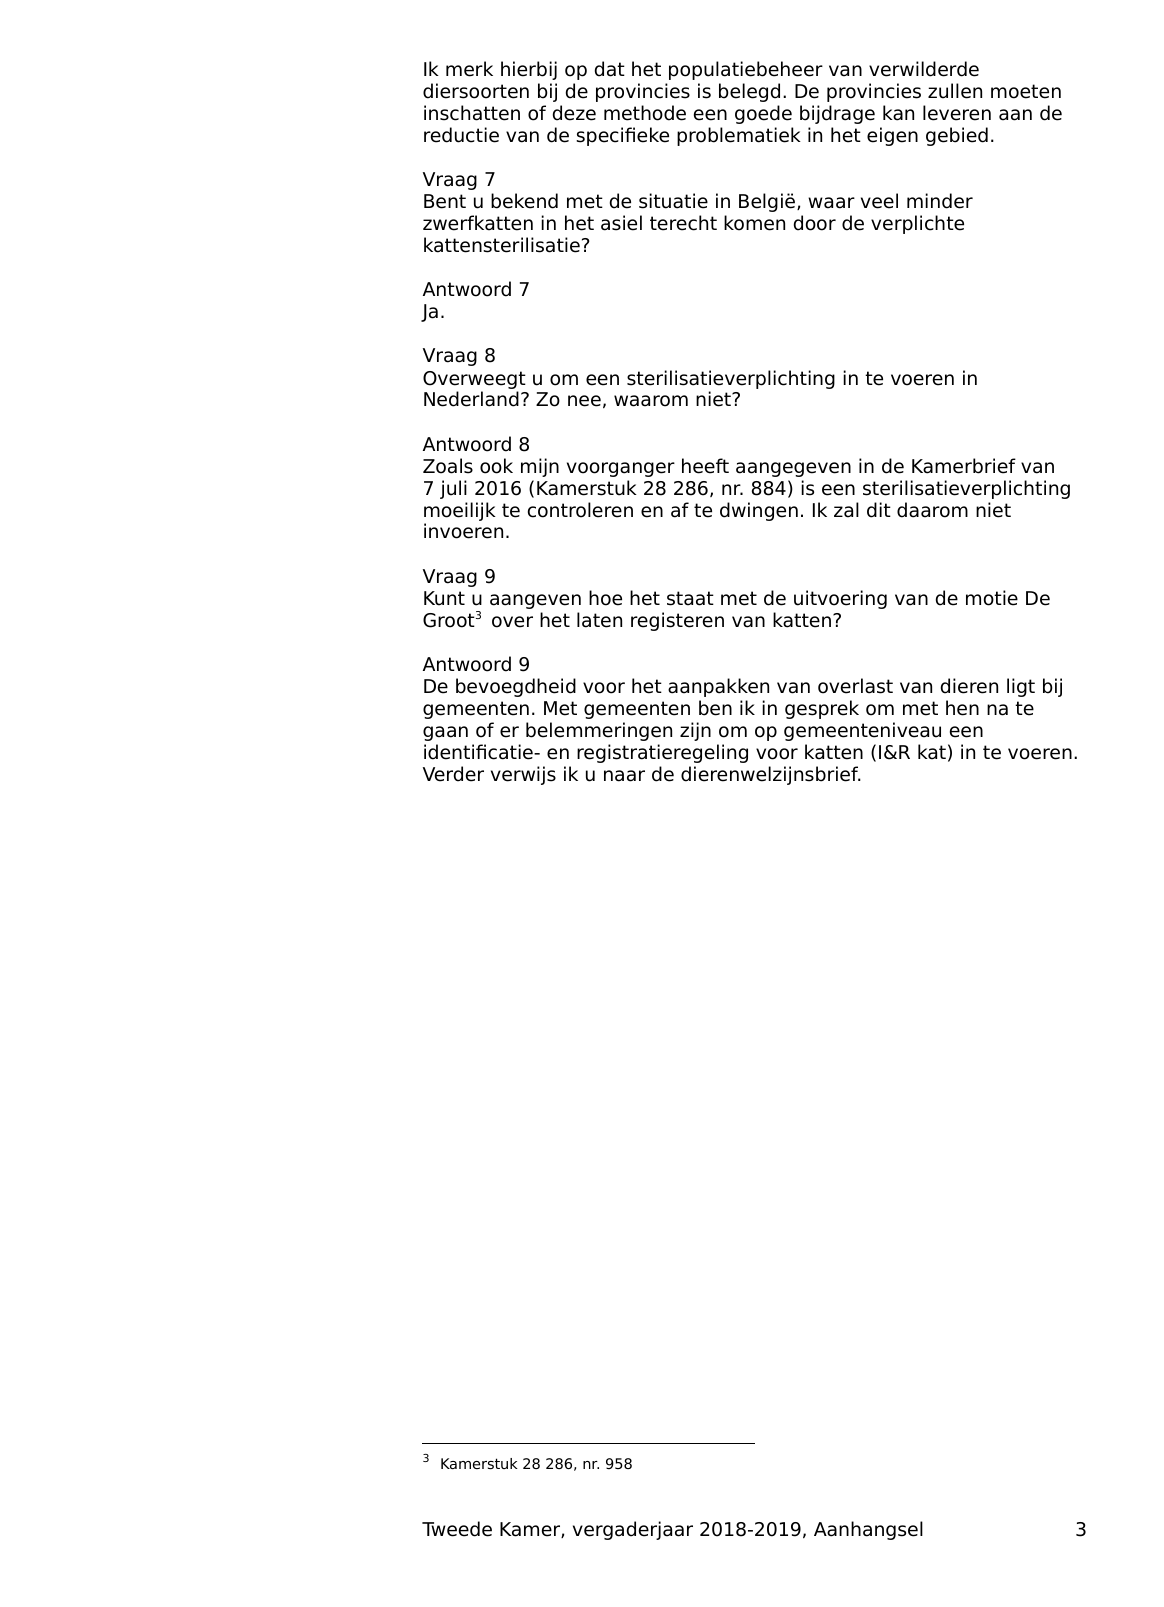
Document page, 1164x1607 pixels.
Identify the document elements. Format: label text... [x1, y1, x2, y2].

text Antwoord 7 [422, 279, 1087, 301]
text Zoals ook mijn voorganger heeft aangegeven in de Kamerbrief van 7 juli 2016 (Kamerstuk 28 286, nr. 884) is een sterilisatieverplichting moeilijk te controleren en af te dwingen. Ik zal dit daarom niet invoeren. [422, 456, 1087, 543]
text Vraag 7 [422, 169, 1087, 191]
text Ja. [422, 301, 1087, 323]
text Bent u bekend met de situatie in België, waar veel minder zwerfkatten in het asiel terecht komen door de verplichte kattensterilisatie? [422, 191, 1087, 257]
text Vraag 9 [422, 566, 1087, 588]
text De bevoegdheid voor het aanpakken van overlast van dieren ligt bij gemeenten. Met gemeenten ben ik in gesprek om met hen na te gaan of er belemmeringen zijn om op gemeenteniveau een identificatie- en registratieregeling voor katten (I&R kat) in te voeren. Verder verwijs ik u naar de dierenwelzijnsbrief. [422, 676, 1087, 786]
text Kamerstuk 28 286, nr. 958 [422, 1452, 1087, 1474]
text Overweegt u om een sterilisatieverplichting in te voeren in Nederland? Zo nee, waarom niet? [422, 367, 1087, 411]
text Kunt u aangeven hoe het staat met de uitvoering van de motie De Groot over het laten registeren van katten? [422, 588, 1087, 632]
text Antwoord 8 [422, 433, 1087, 456]
text Ik merk hierbij op dat het populatiebeheer van verwilderde diersoorten bij de provincies is belegd. De provincies zullen moeten inschatten of deze methode een goede bijdrage kan leveren aan de reductie van de specifieke problematiek in het eigen gebied. [422, 59, 1087, 147]
text Antwoord 9 [422, 654, 1087, 676]
text Vraag 8 [422, 345, 1087, 367]
